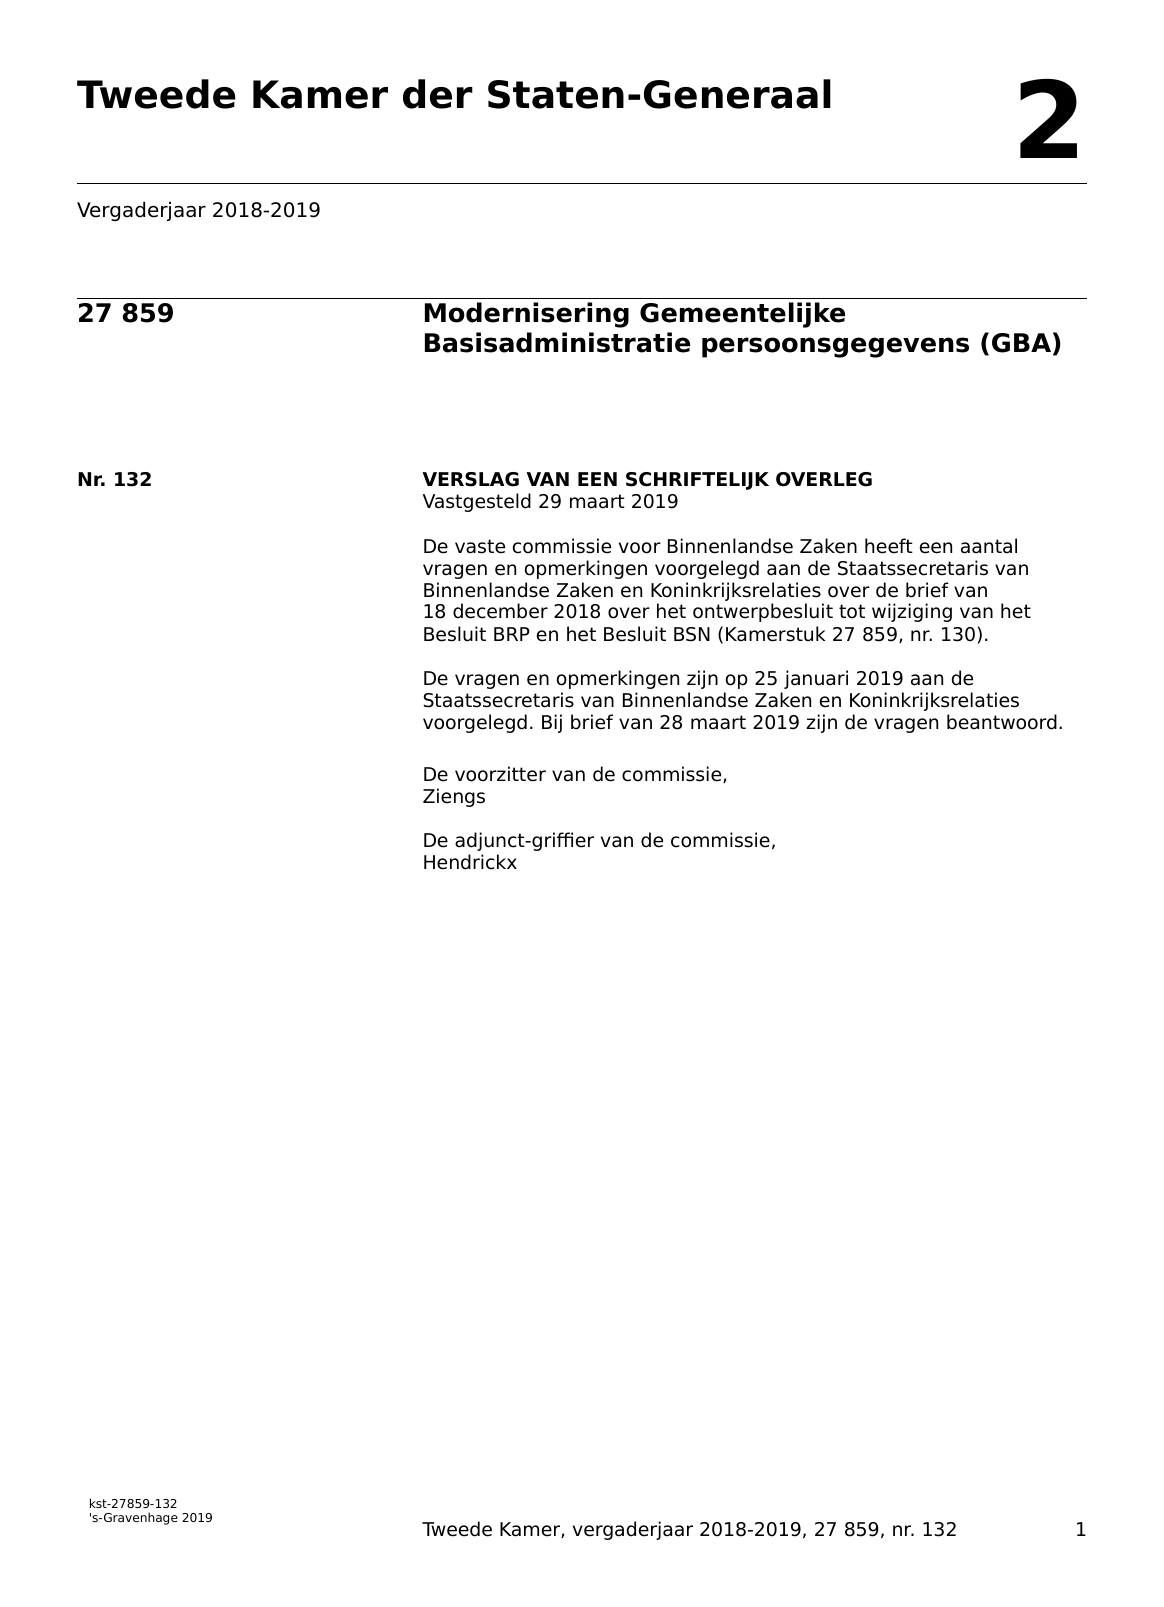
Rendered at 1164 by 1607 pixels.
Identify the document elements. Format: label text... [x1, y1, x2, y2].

subtitle Nr. 132 VERSLAG VAN EEN SCHRIFTELIJK OVERLEG [77, 469, 1087, 491]
text De vragen en opmerkingen zijn op 25 januari 2019 aan de Staatssecretaris van Binnenlandse Zaken en Koninkrijksrelaties voorgelegd. Bij brief van 28 maart 2019 zijn de vragen beantwoord. [422, 668, 1087, 733]
text 's-Gravenhage 2019 [88, 1511, 323, 1525]
text De voorzitter van de commissie, Ziengs [422, 763, 1087, 807]
table_header Tweede Kamer der Staten-Generaal [77, 59, 886, 183]
text kst-27859-132 [88, 1497, 323, 1511]
table_header 2 [886, 59, 1087, 183]
subtitle 27 859 Modernisering Gemeentelijke Basisadministratie persoonsgegevens (GBA) [77, 299, 1087, 358]
text De vaste commissie voor Binnenlandse Zaken heeft een aantal vragen en opmerkingen voorgelegd aan de Staatssecretaris van Binnenlandse Zaken en Koninkrijksrelaties over de brief van 18 december 2018 over het ontwerpbesluit tot wijziging van het Besluit BRP en het Besluit BSN (Kamerstuk 27 859, nr. 130). [422, 536, 1087, 645]
table_cell Vergaderjaar 2018-2019 [77, 184, 1087, 298]
text De adjunct-griffier van de commissie, Hendrickx [422, 830, 1087, 874]
text Vastgesteld 29 maart 2019 [422, 491, 1087, 513]
